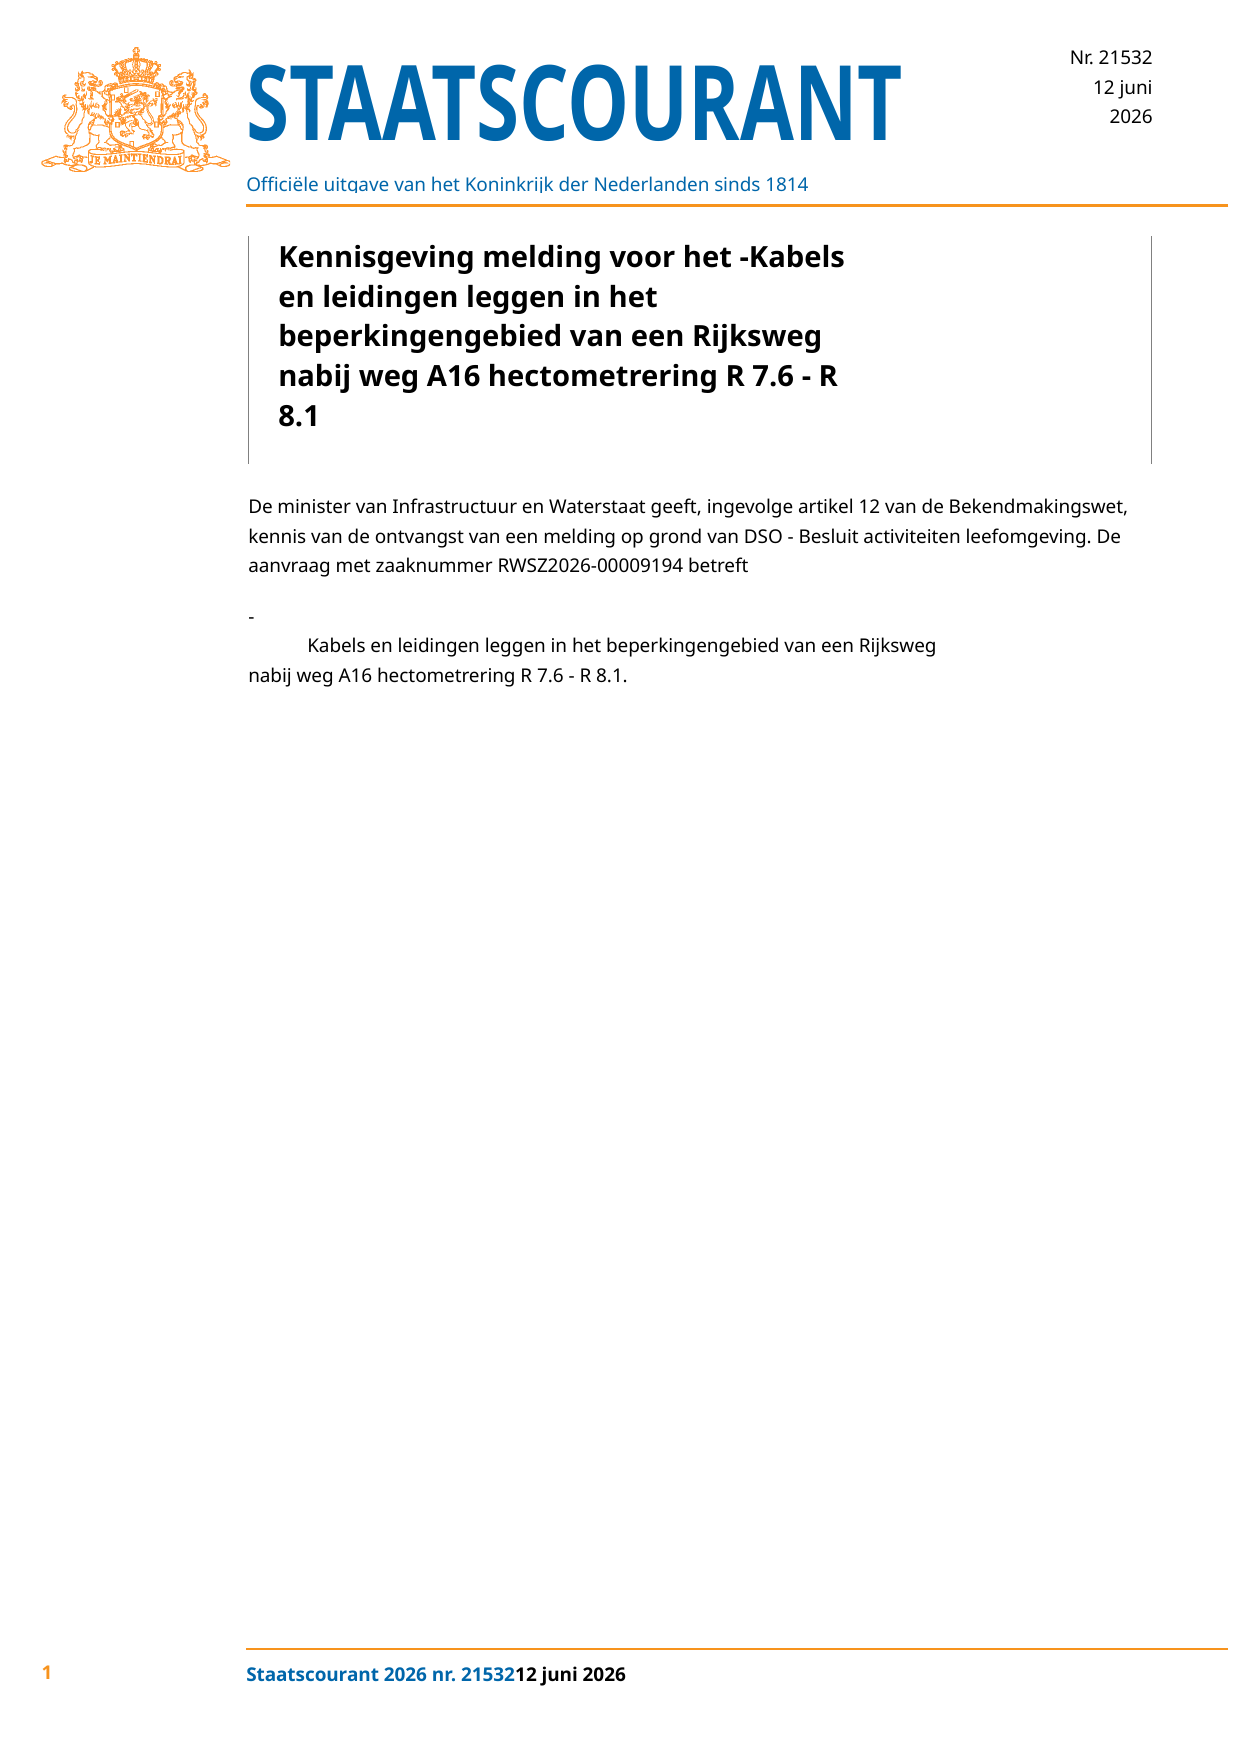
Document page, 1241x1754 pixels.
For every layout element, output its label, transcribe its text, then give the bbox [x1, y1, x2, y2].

picture [912, 236, 1090, 414]
picture [41, 47, 231, 172]
text De minister van Infrastructuur en Waterstaat geeft, ingevolge artikel 12 van de Bekendmakingswet, kennis van de ontvangst van een melding op grond van DSO - Besluit activiteiten leefomgeving. De aanvraag met zaaknummer RWSZ2026-00009194 betreft [248, 493, 1152, 578]
table_header Kennisgeving melding voor het -Kabels en leidingen leggen in het beperkingengebied van een Rijksweg nabij weg A16 hectometrering R 7.6 - R 8.1 [249, 236, 850, 464]
table_header [1090, 236, 1151, 413]
table_header [850, 236, 912, 413]
list Kabels en leidingen leggen in het beperkingengebied van een Rijksweg [248, 632, 1152, 658]
text nabij weg A16 hectometrering R 7.6 - R 8.1. [248, 662, 1152, 688]
table_header [850, 414, 1151, 464]
